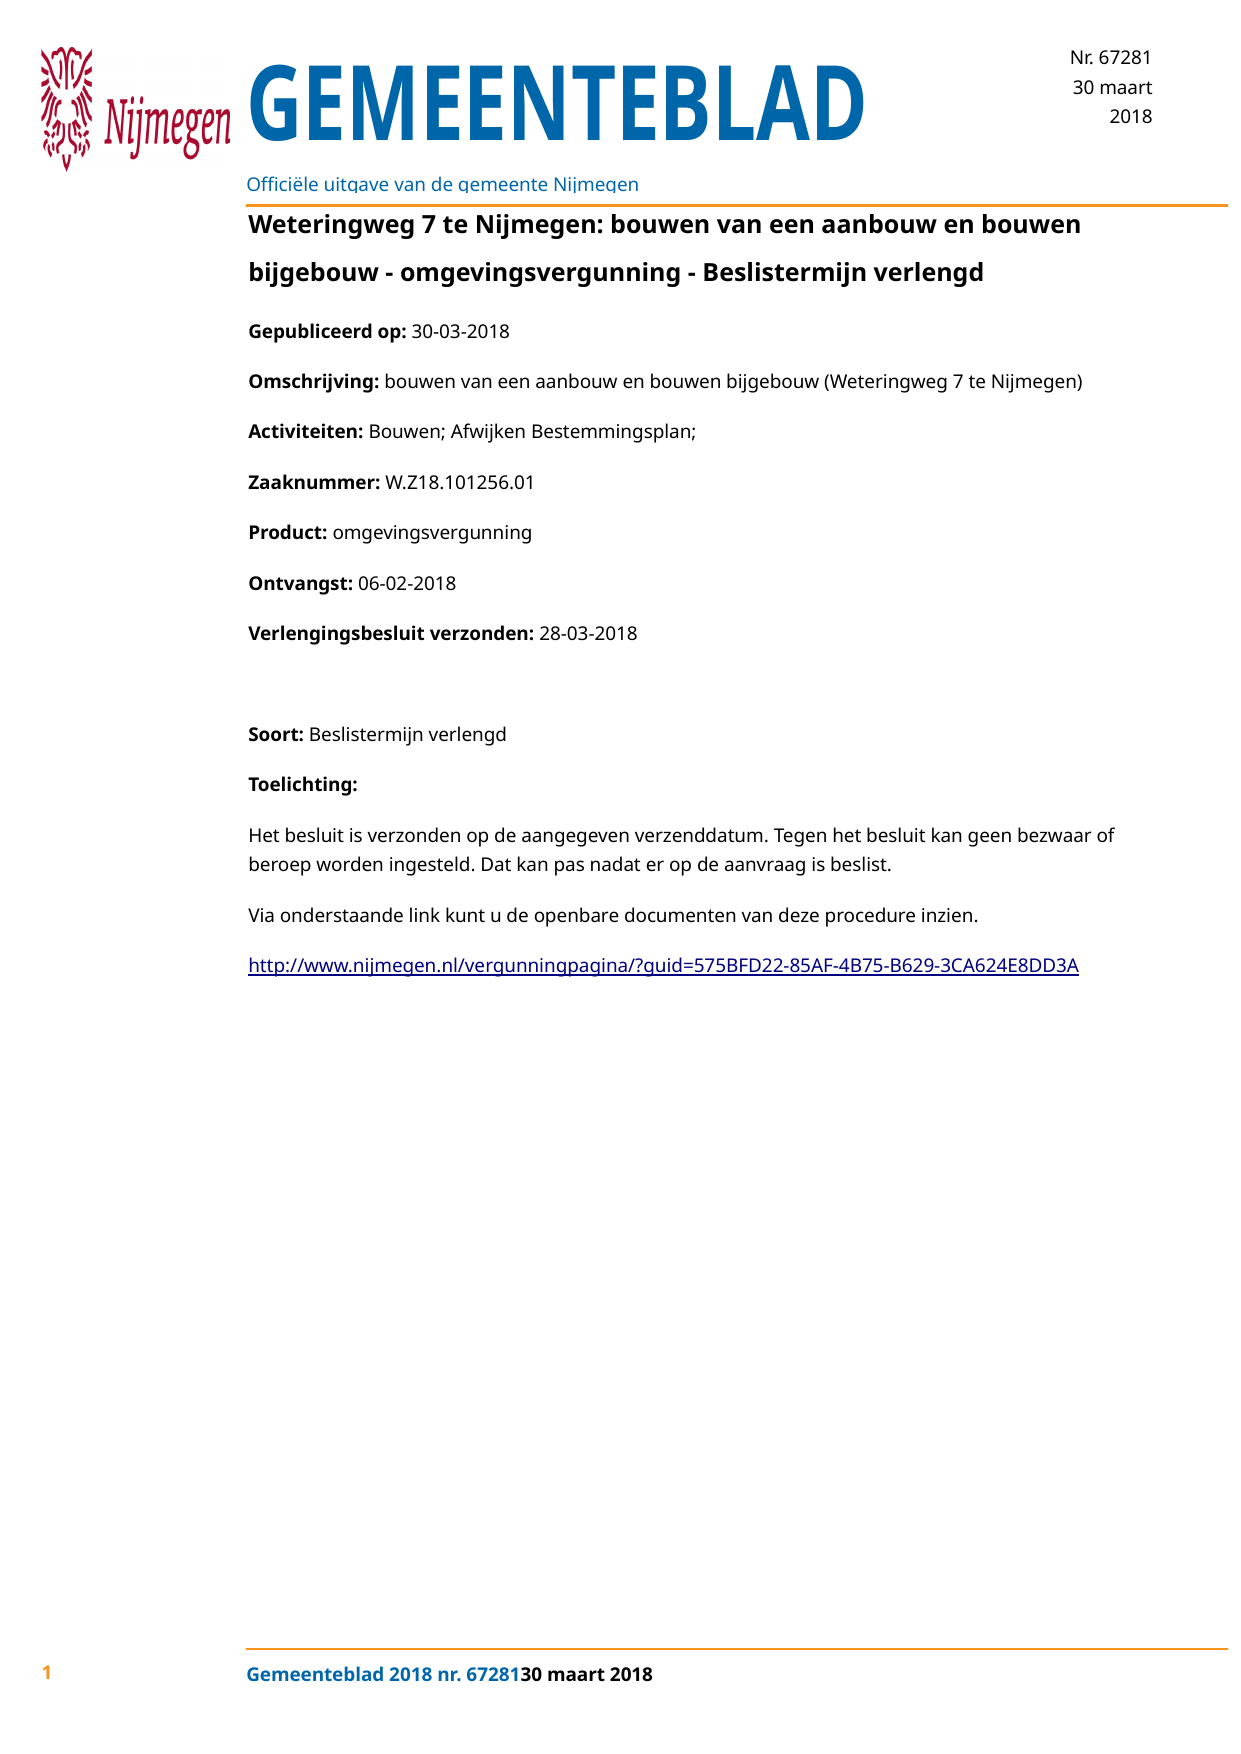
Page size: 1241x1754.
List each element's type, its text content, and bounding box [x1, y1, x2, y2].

text Weteringweg 7 te Nijmegen: bouwen van een aanbouw en bouwen bijgebouw - omgevingsvergunning - Beslistermijn verlengd [248, 207, 1152, 288]
text Ontvangst: 06-02-2018 [248, 570, 1152, 596]
picture [41, 47, 231, 172]
text Soort: Beslistermijn verlengd [248, 721, 1152, 747]
text Gepubliceerd op: 30-03-2018 [248, 318, 1152, 344]
text Via onderstaande link kunt u de openbare documenten van deze procedure inzien. [248, 902, 1152, 928]
text Omschrijving: bouwen van een aanbouw en bouwen bijgebouw (Weteringweg 7 te Nijmegen) [248, 368, 1152, 394]
text Toelichting: [248, 772, 1152, 797]
text http://www.nijmegen.nl/vergunningpagina/?guid=575BFD22-85AF-4B75-B629-3CA624E8DD3A [248, 952, 1152, 978]
text Het besluit is verzonden op de aangegeven verzenddatum. Tegen het besluit kan geen bezwaar of beroep worden ingesteld. Dat kan pas nadat er op de aanvraag is beslist. [248, 822, 1152, 877]
text Verlengingsbesluit verzonden: 28-03-2018 [248, 620, 1152, 646]
text Zaaknummer: W.Z18.101256.01 [248, 469, 1152, 495]
text Activiteiten: Bouwen; Afwijken Bestemmingsplan; [248, 419, 1152, 444]
text Product: omgevingsvergunning [248, 519, 1152, 545]
